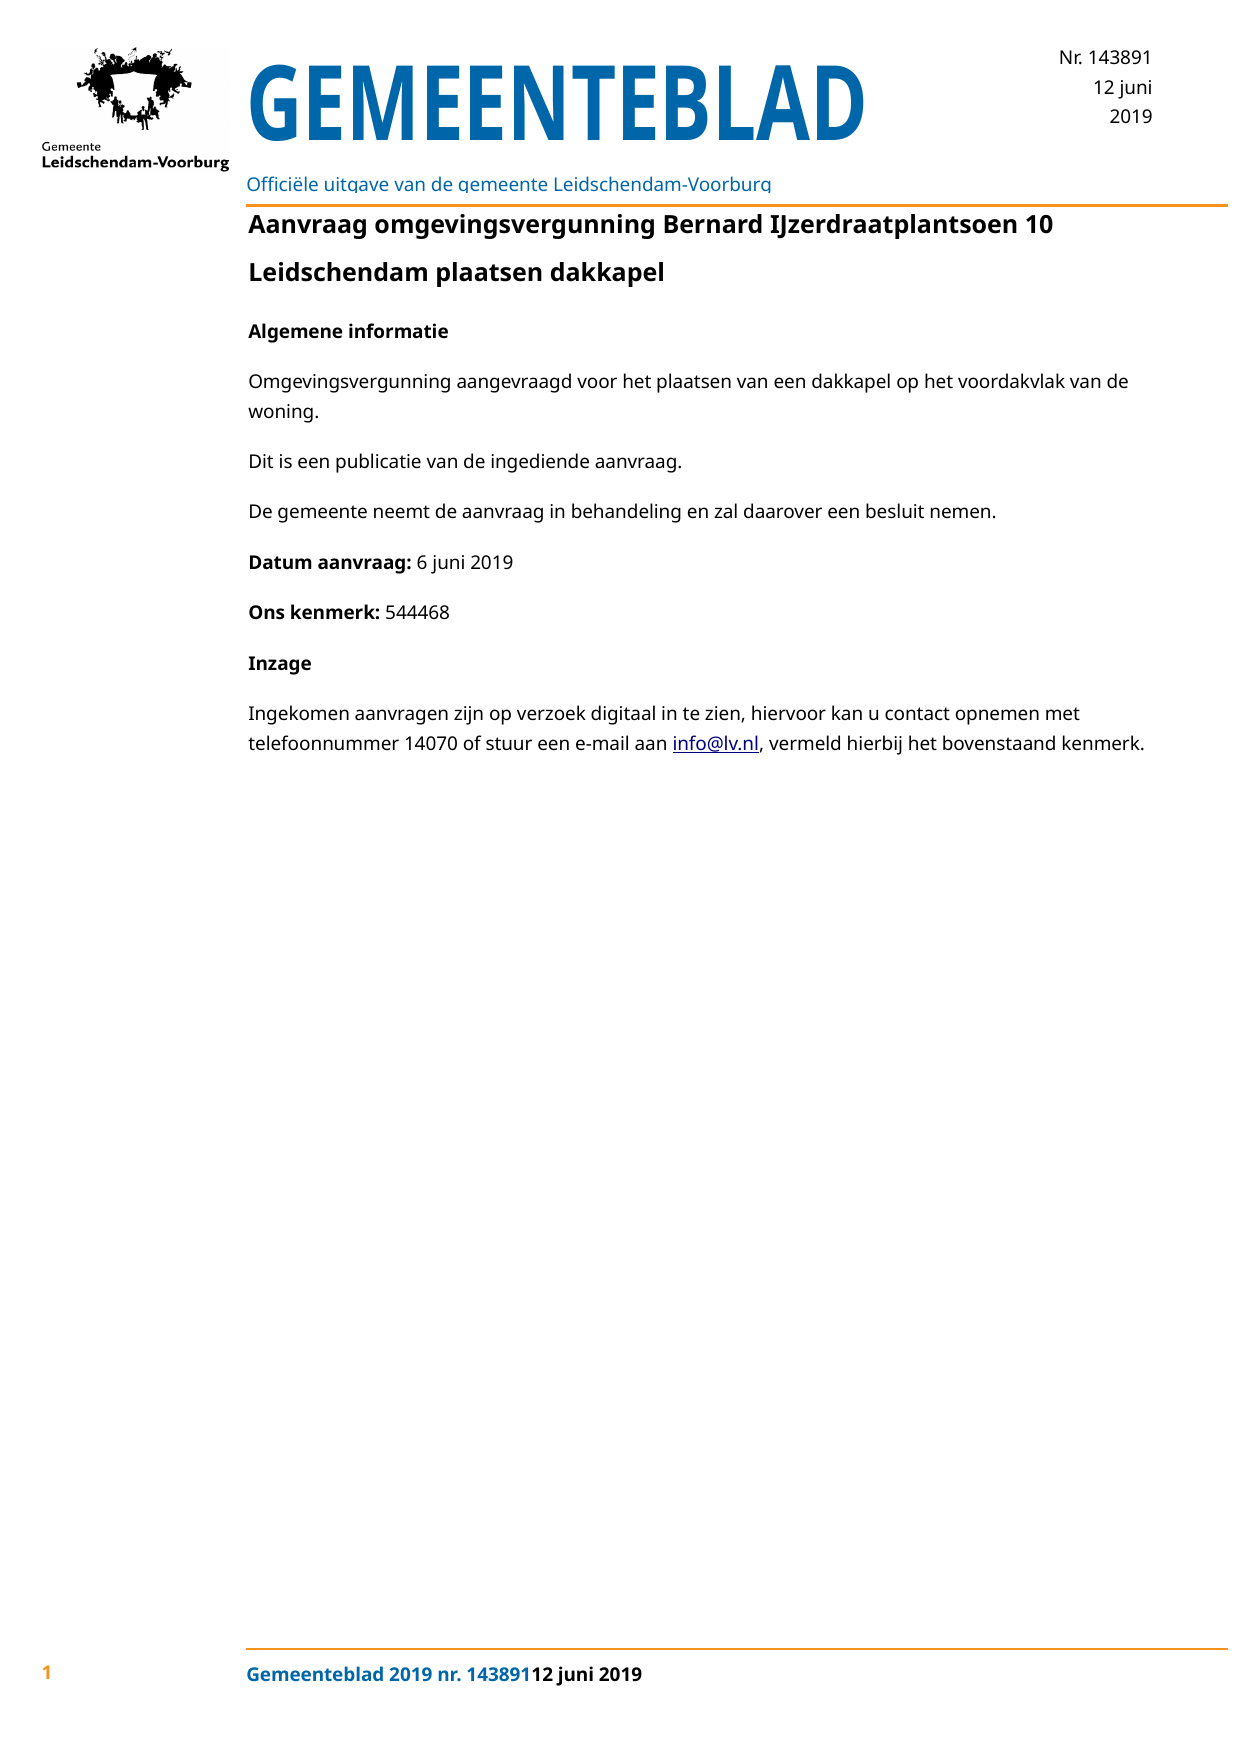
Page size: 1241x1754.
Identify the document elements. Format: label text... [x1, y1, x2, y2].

picture [41, 47, 231, 172]
text Ons kenmerk: 544468 [248, 599, 1152, 625]
text Inzage [248, 650, 1152, 676]
text Datum aanvraag: 6 juni 2019 [248, 549, 1152, 575]
text Algemene informatie [248, 318, 1152, 344]
text Dit is een publicatie van de ingediende aanvraag. [248, 448, 1152, 474]
text Omgevingsvergunning aangevraagd voor het plaatsen van een dakkapel op het voordakvlak van de woning. [248, 368, 1152, 424]
text Ingekomen aanvragen zijn op verzoek digitaal in te zien, hiervoor kan u contact opnemen met telefoonnummer 14070 of stuur een e-mail aan info@lv.nl, vermeld hierbij het bovenstaand kenmerk. [248, 700, 1152, 756]
text De gemeente neemt de aanvraag in behandeling en zal daarover een besluit nemen. [248, 499, 1152, 524]
text Aanvraag omgevingsvergunning Bernard IJzerdraatplantsoen 10 Leidschendam plaatsen dakkapel [248, 207, 1152, 288]
